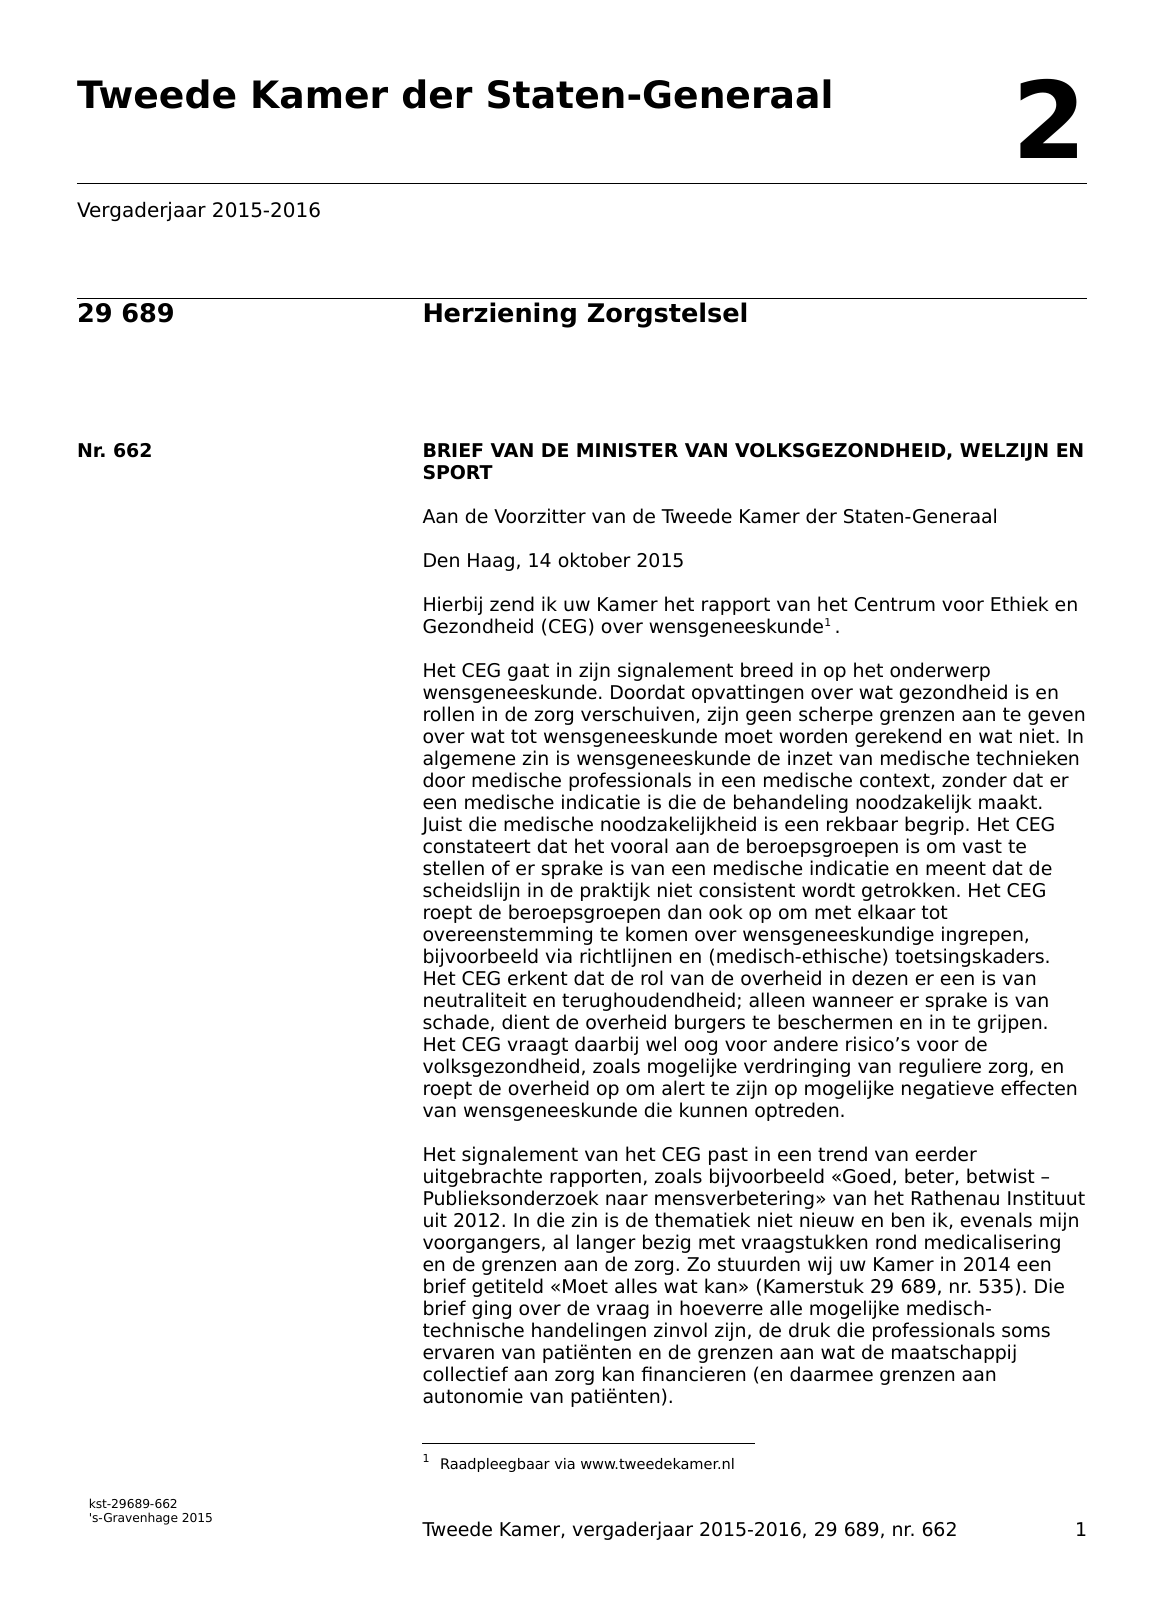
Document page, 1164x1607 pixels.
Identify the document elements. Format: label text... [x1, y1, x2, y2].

text Hierbij zend ik uw Kamer het rapport van het Centrum voor Ethiek en Gezondheid (CEG) over wensgeneeskunde. [422, 594, 1087, 638]
text Het CEG gaat in zijn signalement breed in op het onderwerp wensgeneeskunde. Doordat opvattingen over wat gezondheid is en rollen in de zorg verschuiven, zijn geen scherpe grenzen aan te geven over wat tot wensgeneeskunde moet worden gerekend en wat niet. In algemene zin is wensgeneeskunde de inzet van medische technieken door medische professionals in een medische context, zonder dat er een medische indicatie is die de behandeling noodzakelijk maakt. Juist die medische noodzakelijkheid is een rekbaar begrip. Het CEG constateert dat het vooral aan de beroepsgroepen is om vast te stellen of er sprake is van een medische indicatie en meent dat de scheidslijn in de praktijk niet consistent wordt getrokken. Het CEG roept de beroepsgroepen dan ook op om met elkaar tot overeenstemming te komen over wensgeneeskundige ingrepen, bijvoorbeeld via richtlijnen en (medisch-ethische) toetsingskaders. [422, 660, 1087, 968]
text Het signalement van het CEG past in een trend van eerder uitgebrachte rapporten, zoals bijvoorbeeld «Goed, beter, betwist – Publieksonderzoek naar mensverbetering» van het Rathenau Instituut uit 2012. In die zin is de thematiek niet nieuw en ben ik, evenals mijn voorgangers, al langer bezig met vraagstukken rond medicalisering en de grenzen aan de zorg. Zo stuurden wij uw Kamer in 2014 een brief getiteld «Moet alles wat kan» (Kamerstuk 29 689, nr. 535). Die brief ging over de vraag in hoeverre alle mogelijke medisch-technische handelingen zinvol zijn, de druk die professionals soms ervaren van patiënten en de grenzen aan wat de maatschappij collectief aan zorg kan financieren (en daarmee grenzen aan autonomie van patiënten). [422, 1144, 1087, 1408]
table_header 2 [886, 59, 1087, 183]
text Raadpleegbaar via www.tweedekamer.nl [422, 1452, 1087, 1474]
text Aan de Voorzitter van de Tweede Kamer der Staten-Generaal [422, 506, 1087, 528]
text kst-29689-662 [88, 1497, 323, 1511]
subtitle 29 689 Herziening Zorgstelsel [77, 299, 1087, 329]
text Het CEG erkent dat de rol van de overheid in dezen er een is van neutraliteit en terughoudendheid; alleen wanneer er sprake is van schade, dient de overheid burgers te beschermen en in te grijpen. Het CEG vraagt daarbij wel oog voor andere risico’s voor de volksgezondheid, zoals mogelijke verdringing van reguliere zorg, en roept de overheid op om alert te zijn op mogelijke negatieve effecten van wensgeneeskunde die kunnen optreden. [422, 968, 1087, 1122]
subtitle Nr. 662 BRIEF VAN DE MINISTER VAN VOLKSGEZONDHEID, WELZIJN EN SPORT [77, 440, 1087, 484]
text Den Haag, 14 oktober 2015 [422, 550, 1087, 572]
table_header Tweede Kamer der Staten-Generaal [77, 59, 886, 183]
text 's-Gravenhage 2015 [88, 1511, 323, 1525]
table_cell Vergaderjaar 2015-2016 [77, 184, 1087, 298]
